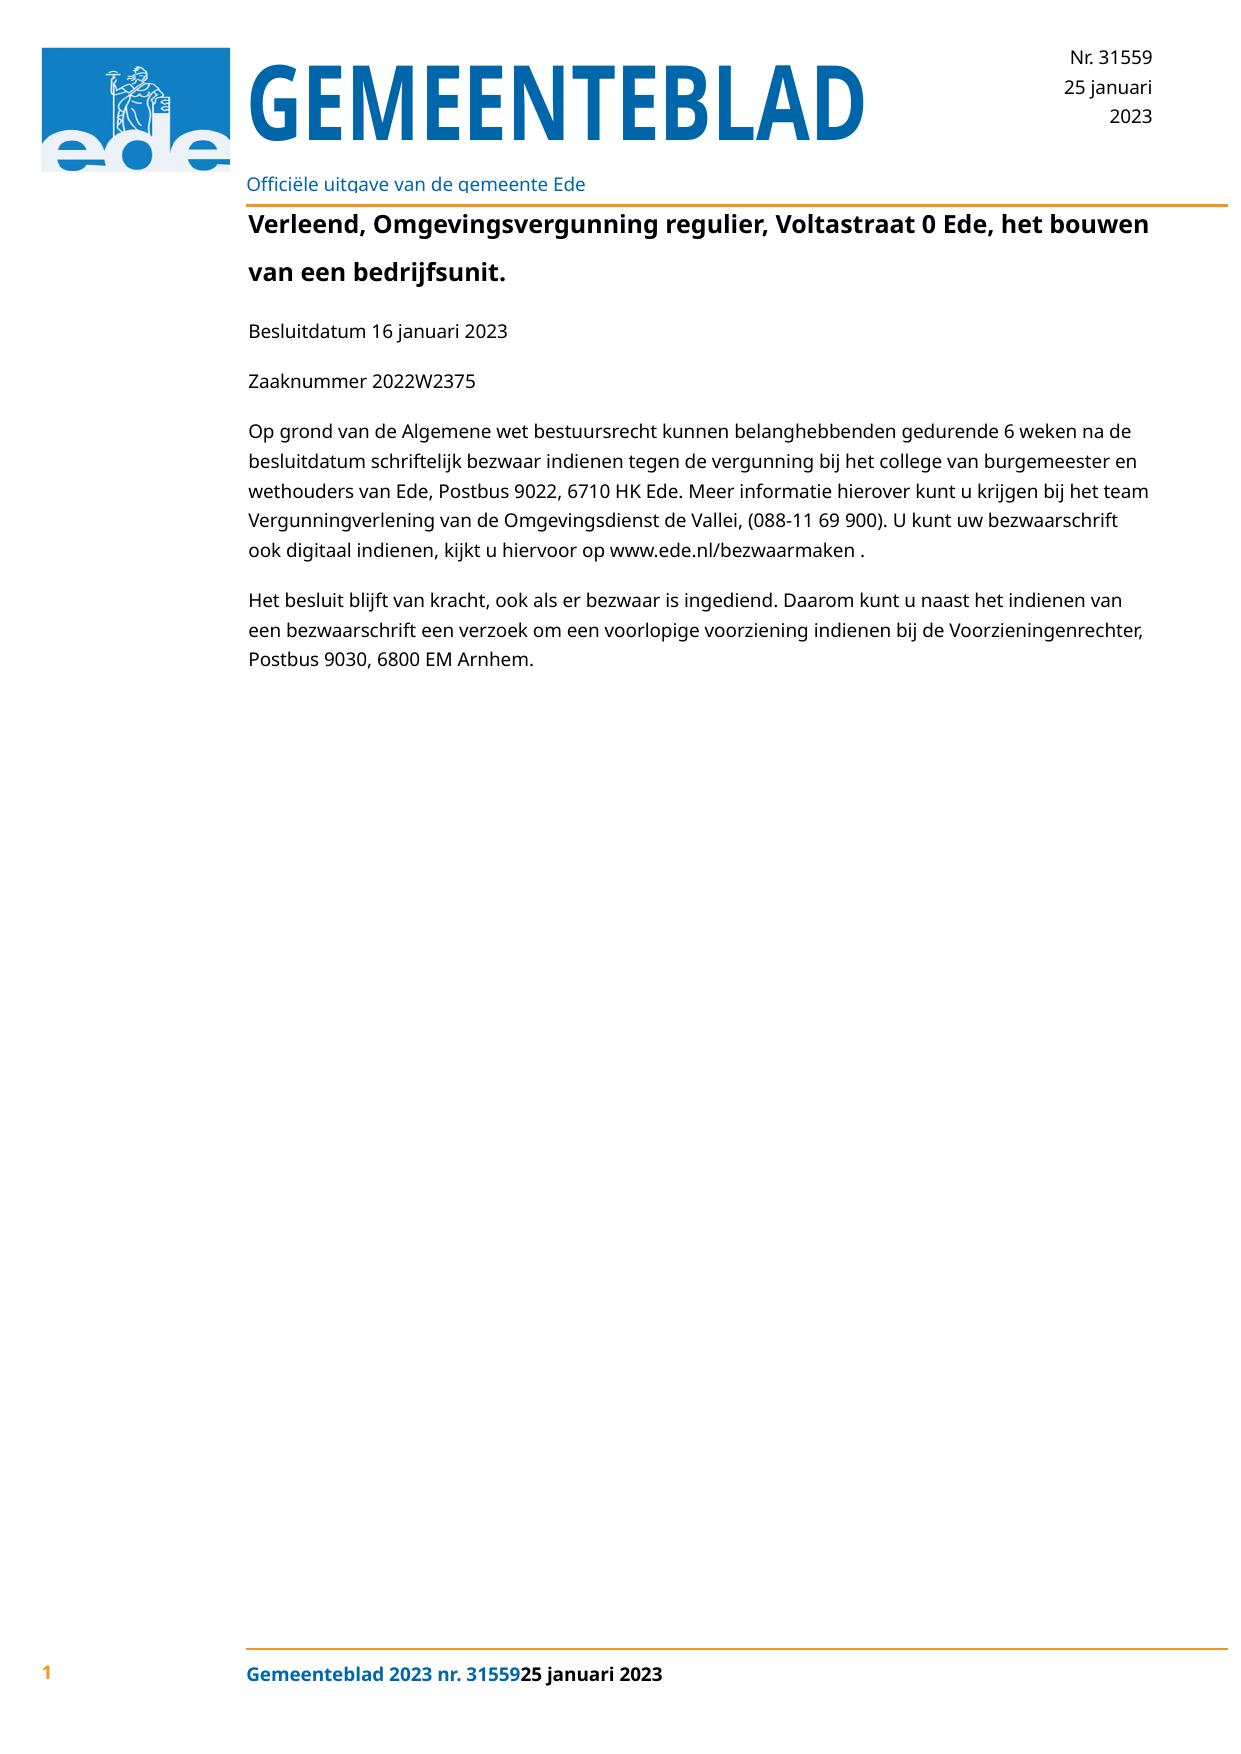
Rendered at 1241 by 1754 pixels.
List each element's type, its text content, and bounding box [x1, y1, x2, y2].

picture [41, 47, 231, 172]
text Besluitdatum 16 januari 2023 [248, 318, 1152, 344]
text Zaaknummer 2022W2375 [248, 368, 1152, 394]
text Verleend, Omgevingsvergunning regulier, Voltastraat 0 Ede, het bouwen van een bedrijfsunit. [248, 207, 1152, 288]
text Het besluit blijft van kracht, ook als er bezwaar is ingediend. Daarom kunt u naast het indienen van een bezwaarschrift een verzoek om een voorlopige voorziening indienen bij de Voorzieningenrechter, Postbus 9030, 6800 EM Arnhem. [248, 587, 1152, 672]
text Op grond van de Algemene wet bestuursrecht kunnen belanghebbenden gedurende 6 weken na de besluitdatum schriftelijk bezwaar indienen tegen de vergunning bij het college van burgemeester en wethouders van Ede, Postbus 9022, 6710 HK Ede. Meer informatie hierover kunt u krijgen bij het team Vergunningverlening van de Omgevingsdienst de Vallei, (088-11 69 900). U kunt uw bezwaarschrift ook digitaal indienen, kijkt u hiervoor op www.ede.nl/bezwaarmaken . [248, 419, 1152, 563]
